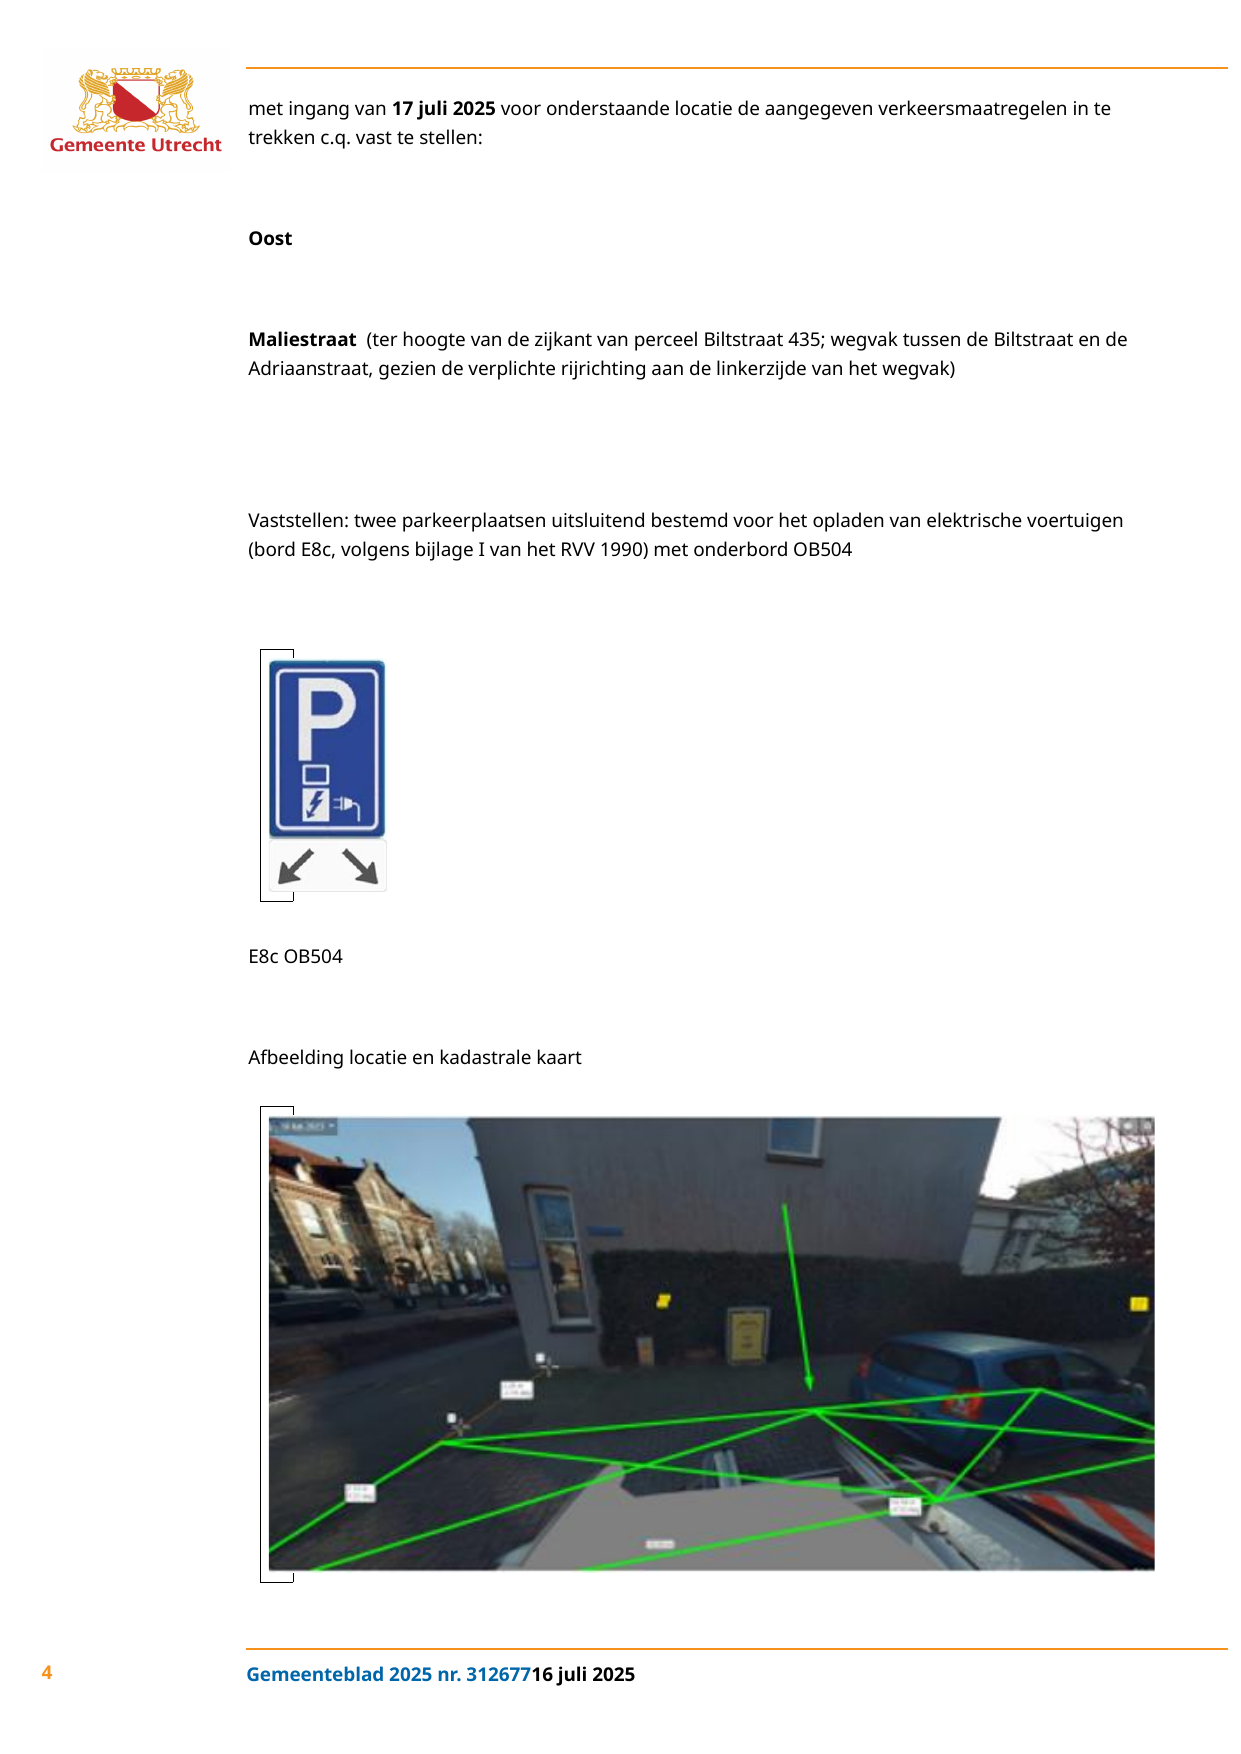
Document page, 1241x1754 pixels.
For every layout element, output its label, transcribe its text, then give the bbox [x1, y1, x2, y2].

text Maliestraat (ter hoogte van de zijkant van perceel Biltstraat 435; wegvak tussen de Biltstraat en de Adriaanstraat, gezien de verplichte rijrichting aan de linkerzijde van het wegvak) [248, 326, 1152, 381]
text Oost [248, 225, 1152, 251]
picture [41, 47, 231, 172]
text E8c OB504 [248, 943, 1152, 969]
picture [268, 1115, 1155, 1573]
text met ingang van 17 juli 2025 voor onderstaande locatie de aangegeven verkeersmaatregelen in te trekken c.q. vast te stellen: [248, 95, 1152, 150]
picture [268, 658, 387, 892]
text Afbeelding locatie en kadastrale kaart [248, 1044, 1152, 1070]
text Vaststellen: twee parkeerplaatsen uitsluitend bestemd voor het opladen van elektrische voertuigen (bord E8c, volgens bijlage I van het RVV 1990) met onderbord OB504 [248, 507, 1152, 562]
